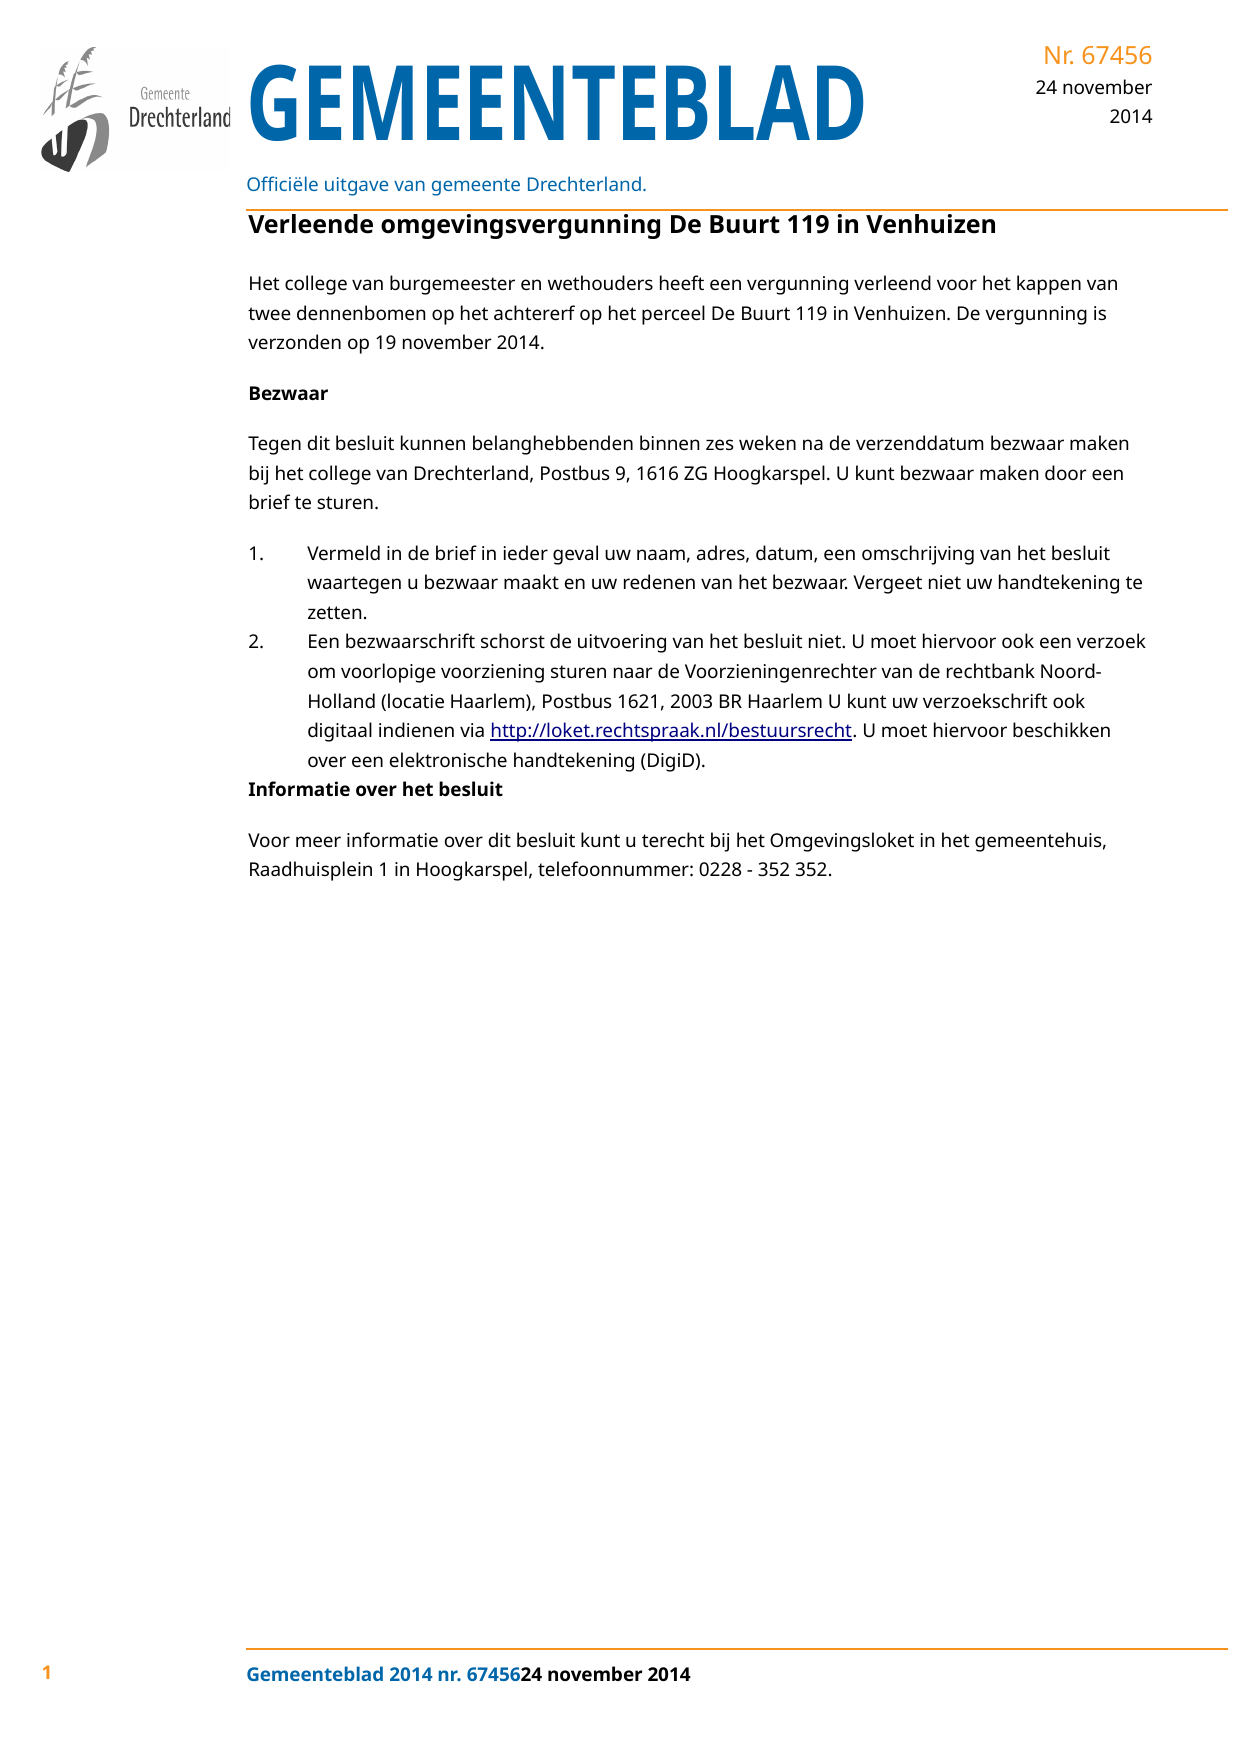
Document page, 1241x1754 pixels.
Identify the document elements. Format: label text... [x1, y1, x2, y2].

text Het college van burgemeester en wethouders heeft een vergunning verleend voor het kappen van twee dennenbomen op het achtererf op het perceel De Buurt 119 in Venhuizen. De vergunning is verzonden op 19 november 2014. [248, 270, 1152, 355]
text Verleende omgevingsvergunning De Buurt 119 in Venhuizen [248, 211, 1152, 241]
list Vermeld in de brief in ieder geval uw naam, adres, datum, een omschrijving van het besluit waartegen u bezwaar maakt en uw redenen van het bezwaar. Vergeet niet uw handtekening te zetten. [248, 540, 1152, 625]
text Bezwaar [248, 380, 1152, 406]
text Informatie over het besluit [248, 777, 1152, 802]
text Voor meer informatie over dit besluit kunt u terecht bij het Omgevingsloket in het gemeentehuis, Raadhuisplein 1 in Hoogkarspel, telefoonnummer: 0228 - 352 352. [248, 827, 1152, 882]
text Tegen dit besluit kunnen belanghebbenden binnen zes weken na de verzenddatum bezwaar maken bij het college van Drechterland, Postbus 9, 1616 ZG Hoogkarspel. U kunt bezwaar maken door een brief te sturen. [248, 430, 1152, 515]
list Een bezwaarschrift schorst de uitvoering van het besluit niet. U moet hiervoor ook een verzoek om voorlopige voorziening sturen naar de Voorzieningenrechter van de rechtbank Noord-Holland (locatie Haarlem), Postbus 1621, 2003 BR Haarlem U kunt uw verzoekschrift ook digitaal indienen via http://loket.rechtspraak.nl/bestuursrecht. U moet hiervoor beschikken over een elektronische handtekening (DigiD). [248, 629, 1152, 773]
picture [41, 47, 231, 172]
